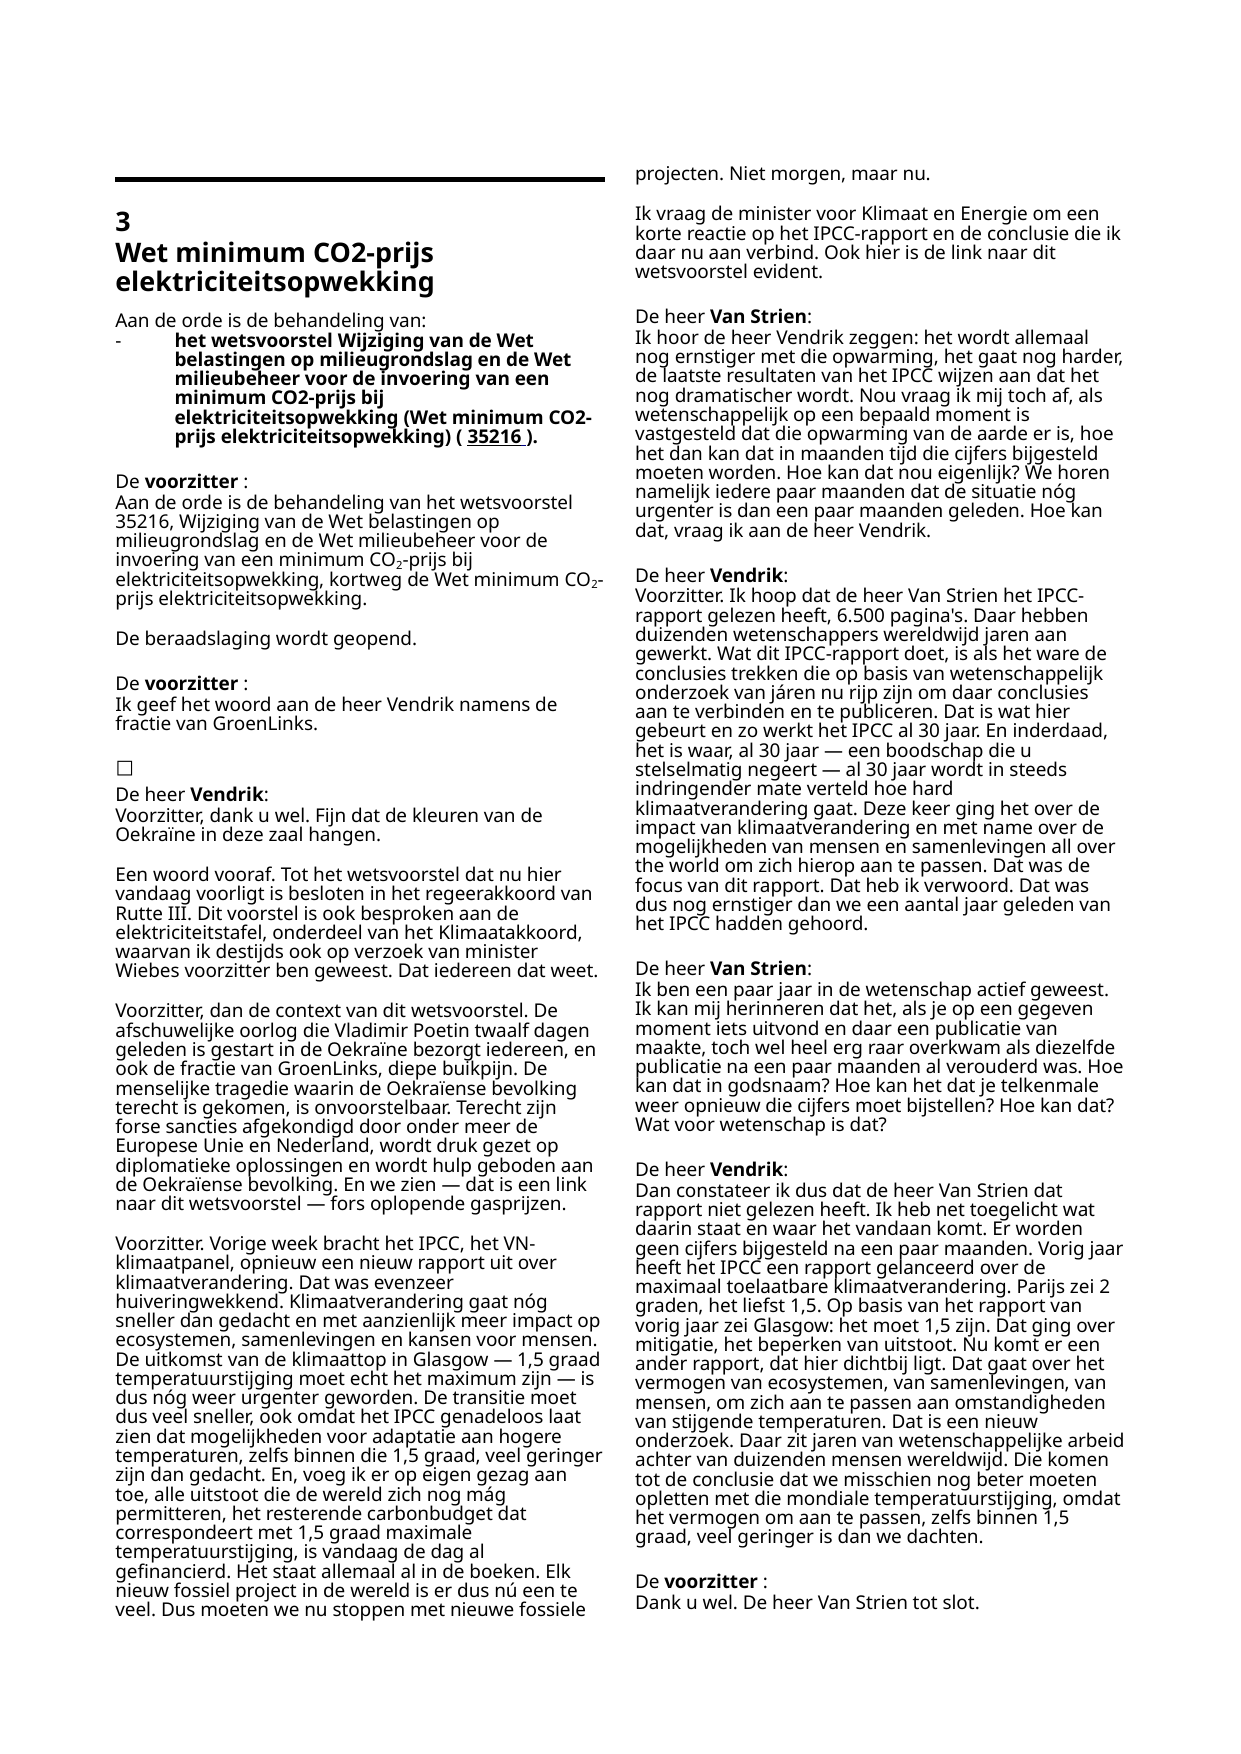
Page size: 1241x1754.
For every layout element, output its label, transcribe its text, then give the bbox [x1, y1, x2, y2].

text De voorzitter : [115, 670, 605, 696]
text De beraadslaging wordt geopend. [115, 630, 605, 649]
text De heer Vendrik: [635, 562, 1125, 587]
text De voorzitter : [115, 468, 605, 494]
text Aan de orde is de behandeling van het wetsvoorstel 35216, Wijziging van de Wet belastingen op milieugrondslag en de Wet milieubeheer voor de invoering van een minimum CO2-prijs bij elektriciteitsopwekking, kortweg de Wet minimum CO2-prijs elektriciteitsopwekking. [115, 494, 605, 609]
text projecten. Niet morgen, maar nu. [635, 165, 1125, 184]
text ⬜ [115, 755, 605, 781]
text Aan de orde is de behandeling van: [115, 312, 605, 332]
list het wetsvoorstel Wijziging van de Wet belastingen op milieugrondslag en de Wet milieubeheer voor de invoering van een minimum CO2-prijs bij elektriciteitsopwekking (Wet minimum CO2-prijs elektriciteitsopwekking) ( 35216 ). [115, 332, 605, 447]
text Voorzitter, dank u wel. Fijn dat de kleuren van de Oekraïne in deze zaal hangen. [115, 807, 605, 845]
text Dan constateer ik dus dat de heer Van Strien dat rapport niet gelezen heeft. Ik heb net toegelicht wat daarin staat en waar het vandaan komt. Er worden geen cijfers bijgesteld na een paar maanden. Vorig jaar heeft het IPCC een rapport gelanceerd over de maximaal toelaatbare klimaatverandering. Parijs zei 2 graden, het liefst 1,5. Op basis van het rapport van vorig jaar zei Glasgow: het moet 1,5 zijn. Dat ging over mitigatie, het beperken van uitstoot. Nu komt er een ander rapport, dat hier dichtbij ligt. Dat gaat over het vermogen van ecosystemen, van samenlevingen, van mensen, om zich aan te passen aan omstandigheden van stijgende temperaturen. Dat is een nieuw onderzoek. Daar zit jaren van wetenschappelijke arbeid achter van duizenden mensen wereldwijd. Die komen tot de conclusie dat we misschien nog beter moeten opletten met die mondiale temperatuurstijging, omdat het vermogen om aan te passen, zelfs binnen 1,5 graad, veel geringer is dan we dachten. [635, 1182, 1125, 1548]
text De heer Van Strien: [635, 303, 1125, 329]
text De heer Van Strien: [635, 955, 1125, 981]
text Een woord vooraf. Tot het wetsvoorstel dat nu hier vandaag voorligt is besloten in het regeerakkoord van Rutte III. Dit voorstel is ook besproken aan de elektriciteitstafel, onderdeel van het Klimaatakkoord, waarvan ik destijds ook op verzoek van minister Wiebes voorzitter ben geweest. Dat iedereen dat weet. [115, 866, 605, 982]
text Wet minimum CO2-prijs elektriciteitsopwekking [115, 239, 605, 312]
text Ik ben een paar jaar in de wetenschap actief geweest. Ik kan mij herinneren dat het, als je op een gegeven moment iets uitvond en daar een publicatie van maakte, toch wel heel erg raar overkwam als diezelfde publicatie na een paar maanden al verouderd was. Hoe kan dat in godsnaam? Hoe kan het dat je telkenmale weer opnieuw die cijfers moet bijstellen? Hoe kan dat? Wat voor wetenschap is dat? [635, 981, 1125, 1135]
text Voorzitter. Vorige week bracht het IPCC, het VN-klimaatpanel, opnieuw een nieuw rapport uit over klimaatverandering. Dat was evenzeer huiveringwekkend. Klimaatverandering gaat nóg sneller dan gedacht en met aanzienlijk meer impact op ecosystemen, samenlevingen en kansen voor mensen. De uitkomst van de klimaattop in Glasgow — 1,5 graad temperatuurstijging moet echt het maximum zijn — is dus nóg weer urgenter geworden. De transitie moet dus veel sneller, ook omdat het IPCC genadeloos laat zien dat mogelijkheden voor adaptatie aan hogere temperaturen, zelfs binnen die 1,5 graad, veel geringer zijn dan gedacht. En, voeg ik er op eigen gezag aan toe, alle uitstoot die de wereld zich nog mág permitteren, het resterende carbonbudget dat correspondeert met 1,5 graad maximale temperatuurstijging, is vandaag de dag al gefinancierd. Het staat allemaal al in de boeken. Elk nieuw fossiel project in de wereld is er dus nú een te veel. Dus moeten we nu stoppen met nieuwe fossiele [115, 1235, 605, 1621]
text Ik hoor de heer Vendrik zeggen: het wordt allemaal nog ernstiger met die opwarming, het gaat nog harder, de laatste resultaten van het IPCC wijzen aan dat het nog dramatischer wordt. Nou vraag ik mij toch af, als wetenschappelijk op een bepaald moment is vastgesteld dat die opwarming van de aarde er is, hoe het dan kan dat in maanden tijd die cijfers bijgesteld moeten worden. Hoe kan dat nou eigenlijk? We horen namelijk iedere paar maanden dat de situatie nóg urgenter is dan een paar maanden geleden. Hoe kan dat, vraag ik aan de heer Vendrik. [635, 329, 1125, 541]
text De voorzitter : [635, 1569, 1125, 1594]
text Voorzitter, dan de context van dit wetsvoorstel. De afschuwelijke oorlog die Vladimir Poetin twaalf dagen geleden is gestart in de Oekraïne bezorgt iedereen, en ook de fractie van GroenLinks, diepe buikpijn. De menselijke tragedie waarin de Oekraïense bevolking terecht is gekomen, is onvoorstelbaar. Terecht zijn forse sancties afgekondigd door onder meer de Europese Unie en Nederland, wordt druk gezet op diplomatieke oplossingen en wordt hulp geboden aan de Oekraïense bevolking. En we zien — dat is een link naar dit wetsvoorstel — fors oplopende gasprijzen. [115, 1002, 605, 1214]
text De heer Vendrik: [115, 781, 605, 807]
text Ik geef het woord aan de heer Vendrik namens de fractie van GroenLinks. [115, 696, 605, 734]
text Ik vraag de minister voor Klimaat en Energie om een korte reactie op het IPCC-rapport en de conclusie die ik daar nu aan verbind. Ook hier is de link naar dit wetsvoorstel evident. [635, 205, 1125, 282]
text De heer Vendrik: [635, 1156, 1125, 1182]
text Dank u wel. De heer Van Strien tot slot. [635, 1594, 1125, 1614]
text 3 [115, 203, 605, 239]
text Voorzitter. Ik hoop dat de heer Van Strien het IPCC-rapport gelezen heeft, 6.500 pagina's. Daar hebben duizenden wetenschappers wereldwijd jaren aan gewerkt. Wat dit IPCC-rapport doet, is als het ware de conclusies trekken die op basis van wetenschappelijk onderzoek van járen nu rijp zijn om daar conclusies aan te verbinden en te publiceren. Dat is wat hier gebeurt en zo werkt het IPCC al 30 jaar. En inderdaad, het is waar, al 30 jaar — een boodschap die u stelselmatig negeert — al 30 jaar wordt in steeds indringender mate verteld hoe hard klimaatverandering gaat. Deze keer ging het over de impact van klimaatverandering en met name over de mogelijkheden van mensen en samenlevingen all over the world om zich hierop aan te passen. Dat was de focus van dit rapport. Dat heb ik verwoord. Dat was dus nog ernstiger dan we een aantal jaar geleden van het IPCC hadden gehoord. [635, 587, 1125, 934]
